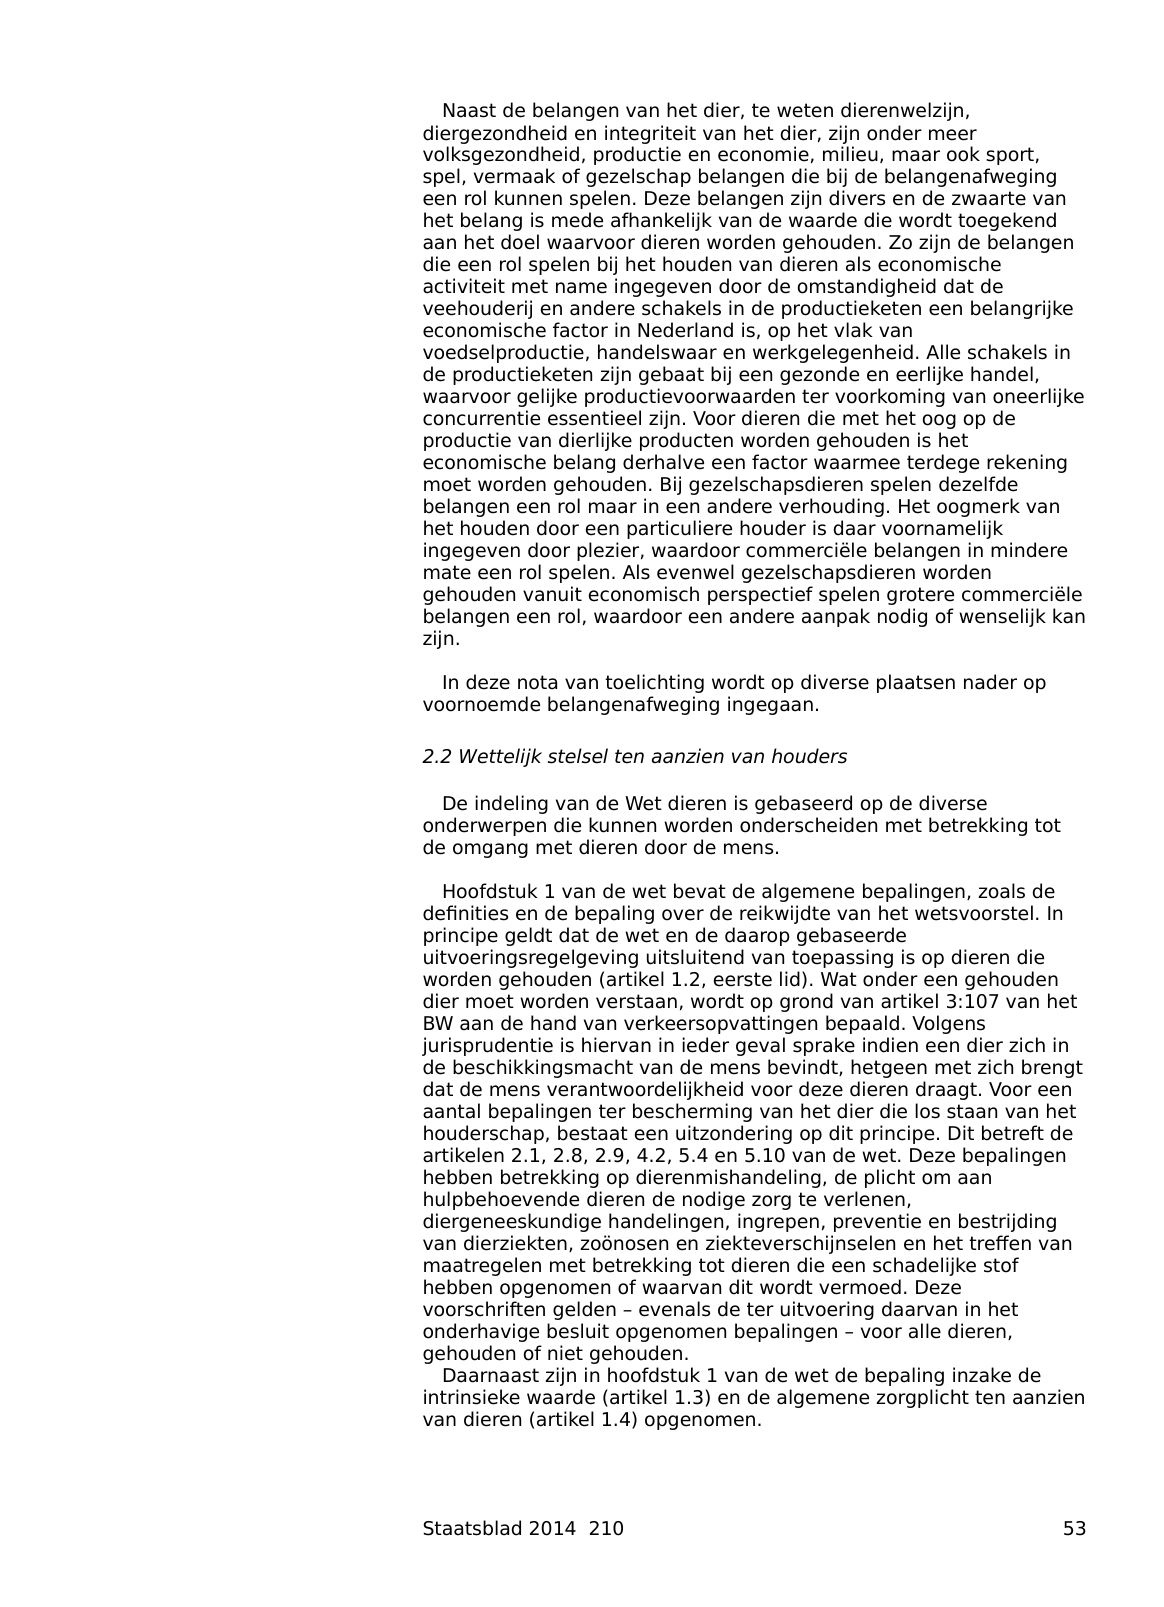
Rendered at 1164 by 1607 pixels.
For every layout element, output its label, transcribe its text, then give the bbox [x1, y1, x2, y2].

text De indeling van de Wet dieren is gebaseerd op de diverse onderwerpen die kunnen worden onderscheiden met betrekking tot de omgang met dieren door de mens. [422, 793, 1087, 859]
text Naast de belangen van het dier, te weten dierenwelzijn, diergezondheid en integriteit van het dier, zijn onder meer volksgezondheid, productie en economie, milieu, maar ook sport, spel, vermaak of gezelschap belangen die bij de belangenafweging een rol kunnen spelen. Deze belangen zijn divers en de zwaarte van het belang is mede afhankelijk van de waarde die wordt toegekend aan het doel waarvoor dieren worden gehouden. Zo zijn de belangen die een rol spelen bij het houden van dieren als economische activiteit met name ingegeven door de omstandigheid dat de veehouderij en andere schakels in de productieketen een belangrijke economische factor in Nederland is, op het vlak van voedselproductie, handelswaar en werkgelegenheid. Alle schakels in de productieketen zijn gebaat bij een gezonde en eerlijke handel, waarvoor gelijke productievoorwaarden ter voorkoming van oneerlijke concurrentie essentieel zijn. Voor dieren die met het oog op de productie van dierlijke producten worden gehouden is het economische belang derhalve een factor waarmee terdege rekening moet worden gehouden. Bij gezelschapsdieren spelen dezelfde belangen een rol maar in een andere verhouding. Het oogmerk van het houden door een particuliere houder is daar voornamelijk ingegeven door plezier, waardoor commerciële belangen in mindere mate een rol spelen. Als evenwel gezelschapsdieren worden gehouden vanuit economisch perspectief spelen grotere commerciële belangen een rol, waardoor een andere aanpak nodig of wenselijk kan zijn. [422, 100, 1087, 650]
text In deze nota van toelichting wordt op diverse plaatsen nader op voornoemde belangenafweging ingegaan. [422, 672, 1087, 716]
text Daarnaast zijn in hoofdstuk 1 van de wet de bepaling inzake de intrinsieke waarde (artikel 1.3) en de algemene zorgplicht ten aanzien van dieren (artikel 1.4) opgenomen. [422, 1365, 1087, 1431]
subtitle 2.2 Wettelijk stelsel ten aanzien van houders [422, 746, 1087, 768]
text Hoofdstuk 1 van de wet bevat de algemene bepalingen, zoals de definities en de bepaling over de reikwijdte van het wetsvoorstel. In principe geldt dat de wet en de daarop gebaseerde uitvoeringsregelgeving uitsluitend van toepassing is op dieren die worden gehouden (artikel 1.2, eerste lid). Wat onder een gehouden dier moet worden verstaan, wordt op grond van artikel 3:107 van het BW aan de hand van verkeersopvattingen bepaald. Volgens jurisprudentie is hiervan in ieder geval sprake indien een dier zich in de beschikkingsmacht van de mens bevindt, hetgeen met zich brengt dat de mens verantwoordelijkheid voor deze dieren draagt. Voor een aantal bepalingen ter bescherming van het dier die los staan van het houderschap, bestaat een uitzondering op dit principe. Dit betreft de artikelen 2.1, 2.8, 2.9, 4.2, 5.4 en 5.10 van de wet. Deze bepalingen hebben betrekking op dierenmishandeling, de plicht om aan hulpbehoevende dieren de nodige zorg te verlenen, diergeneeskundige handelingen, ingrepen, preventie en bestrijding van dierziekten, zoönosen en ziekteverschijnselen en het treffen van maatregelen met betrekking tot dieren die een schadelijke stof hebben opgenomen of waarvan dit wordt vermoed. Deze voorschriften gelden – evenals de ter uitvoering daarvan in het onderhavige besluit opgenomen bepalingen – voor alle dieren, gehouden of niet gehouden. [422, 881, 1087, 1365]
